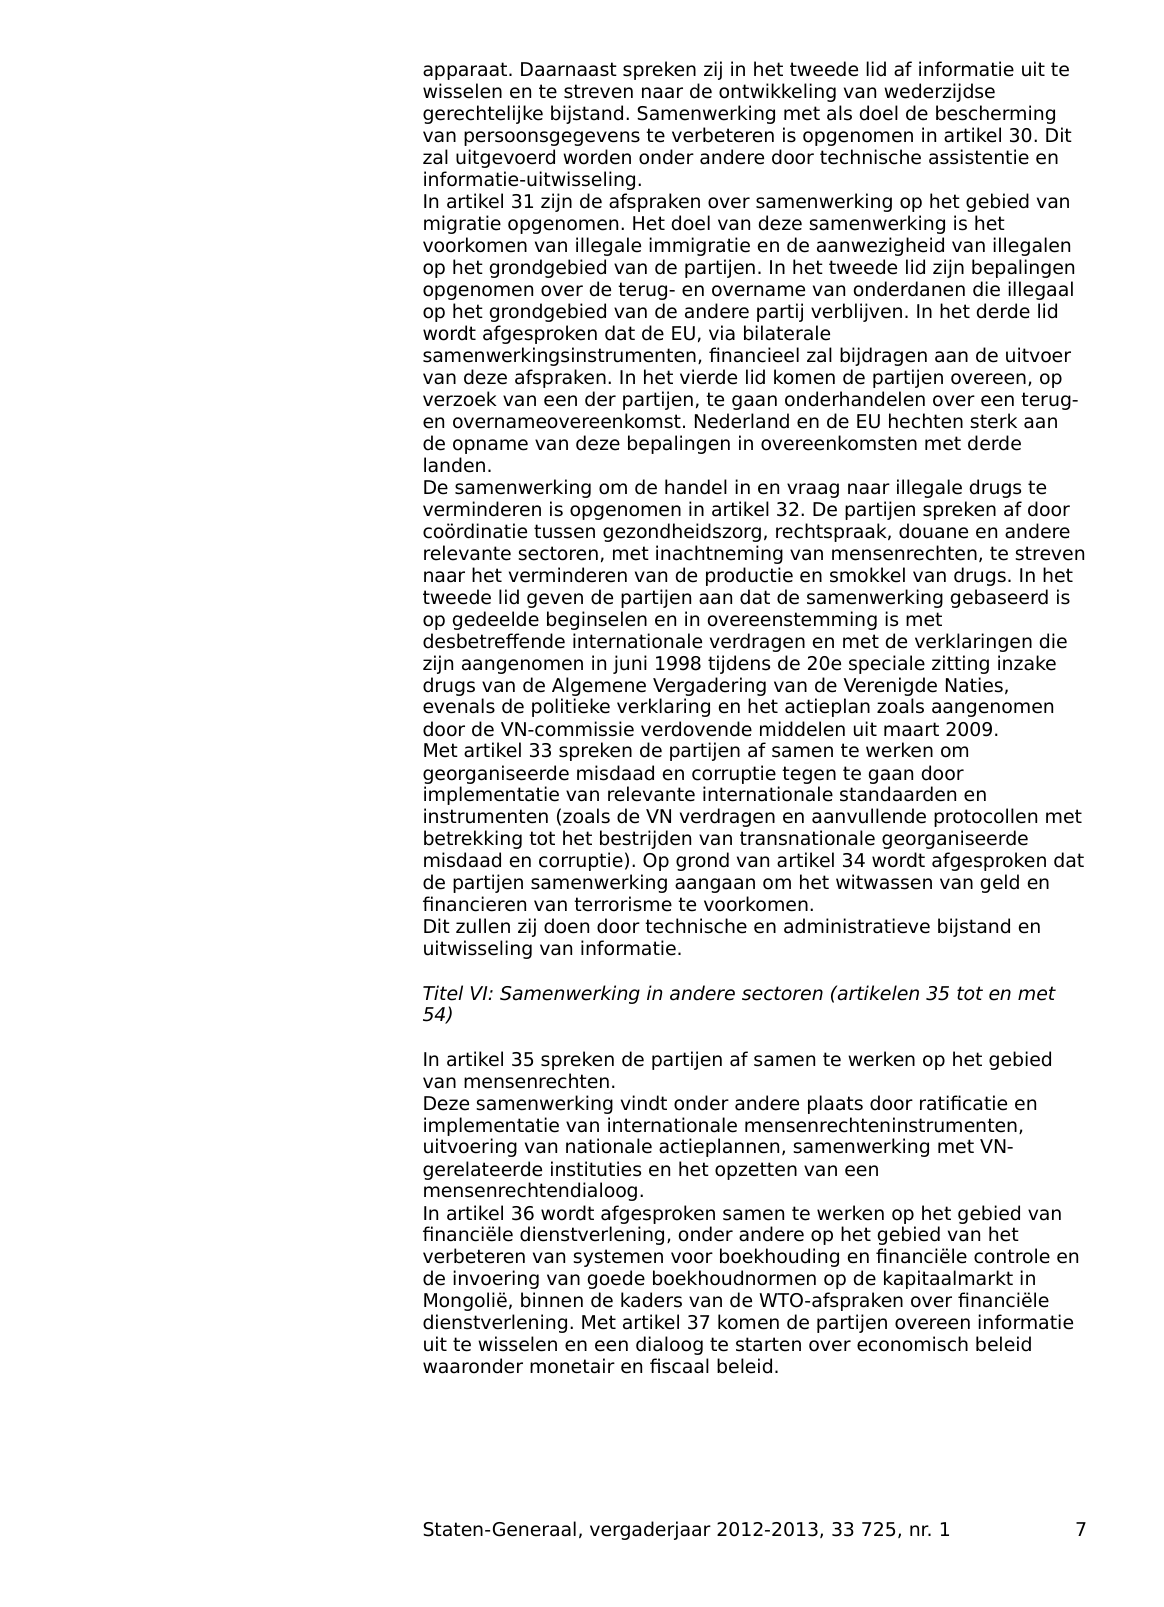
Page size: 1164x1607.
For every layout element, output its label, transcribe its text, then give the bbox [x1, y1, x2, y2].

text Met artikel 33 spreken de partijen af samen te werken om georganiseerde misdaad en corruptie tegen te gaan door implementatie van relevante internationale standaarden en instrumenten (zoals de VN verdragen en aanvullende protocollen met betrekking tot het bestrijden van transnationale georganiseerde misdaad en corruptie). Op grond van artikel 34 wordt afgesproken dat de partijen samenwerking aangaan om het witwassen van geld en financieren van terrorisme te voorkomen. [422, 740, 1087, 916]
text In artikel 35 spreken de partijen af samen te werken op het gebied van mensenrechten. [422, 1048, 1087, 1092]
text apparaat. Daarnaast spreken zij in het tweede lid af informatie uit te wisselen en te streven naar de ontwikkeling van wederzijdse gerechtelijke bijstand. Samenwerking met als doel de bescherming van persoonsgegevens te verbeteren is opgenomen in artikel 30. Dit zal uitgevoerd worden onder andere door technische assistentie en informatie-uitwisseling. [422, 59, 1087, 191]
text In artikel 31 zijn de afspraken over samenwerking op het gebied van migratie opgenomen. Het doel van deze samenwerking is het voorkomen van illegale immigratie en de aanwezigheid van illegalen op het grondgebied van de partijen. In het tweede lid zijn bepalingen opgenomen over de terug- en overname van onderdanen die illegaal op het grondgebied van de andere partij verblijven. In het derde lid wordt afgesproken dat de EU, via bilaterale samenwerkingsinstrumenten, financieel zal bijdragen aan de uitvoer van deze afspraken. In het vierde lid komen de partijen overeen, op verzoek van een der partijen, te gaan onderhandelen over een terug- en overnameovereenkomst. Nederland en de EU hechten sterk aan de opname van deze bepalingen in overeenkomsten met derde landen. [422, 191, 1087, 477]
text De samenwerking om de handel in en vraag naar illegale drugs te verminderen is opgenomen in artikel 32. De partijen spreken af door coördinatie tussen gezondheidszorg, rechtspraak, douane en andere relevante sectoren, met inachtneming van mensenrechten, te streven naar het verminderen van de productie en smokkel van drugs. In het tweede lid geven de partijen aan dat de samenwerking gebaseerd is op gedeelde beginselen en in overeenstemming is met desbetreffende internationale verdragen en met de verklaringen die zijn aangenomen in juni 1998 tijdens de 20e speciale zitting inzake drugs van de Algemene Vergadering van de Verenigde Naties, evenals de politieke verklaring en het actieplan zoals aangenomen door de VN-commissie verdovende middelen uit maart 2009. [422, 477, 1087, 740]
text In artikel 36 wordt afgesproken samen te werken op het gebied van financiële dienstverlening, onder andere op het gebied van het verbeteren van systemen voor boekhouding en financiële controle en de invoering van goede boekhoudnormen op de kapitaalmarkt in Mongolië, binnen de kaders van de WTO-afspraken over financiële dienstverlening. Met artikel 37 komen de partijen overeen informatie uit te wisselen en een dialoog te starten over economisch beleid waaronder monetair en fiscaal beleid. [422, 1202, 1087, 1378]
subtitle Titel VI: Samenwerking in andere sectoren (artikelen 35 tot en met 54) [422, 982, 1087, 1026]
text Deze samenwerking vindt onder andere plaats door ratificatie en implementatie van internationale mensenrechteninstrumenten, uitvoering van nationale actieplannen, samenwerking met VN-gerelateerde instituties en het opzetten van een mensenrechtendialoog. [422, 1092, 1087, 1202]
text Dit zullen zij doen door technische en administratieve bijstand en uitwisseling van informatie. [422, 916, 1087, 960]
